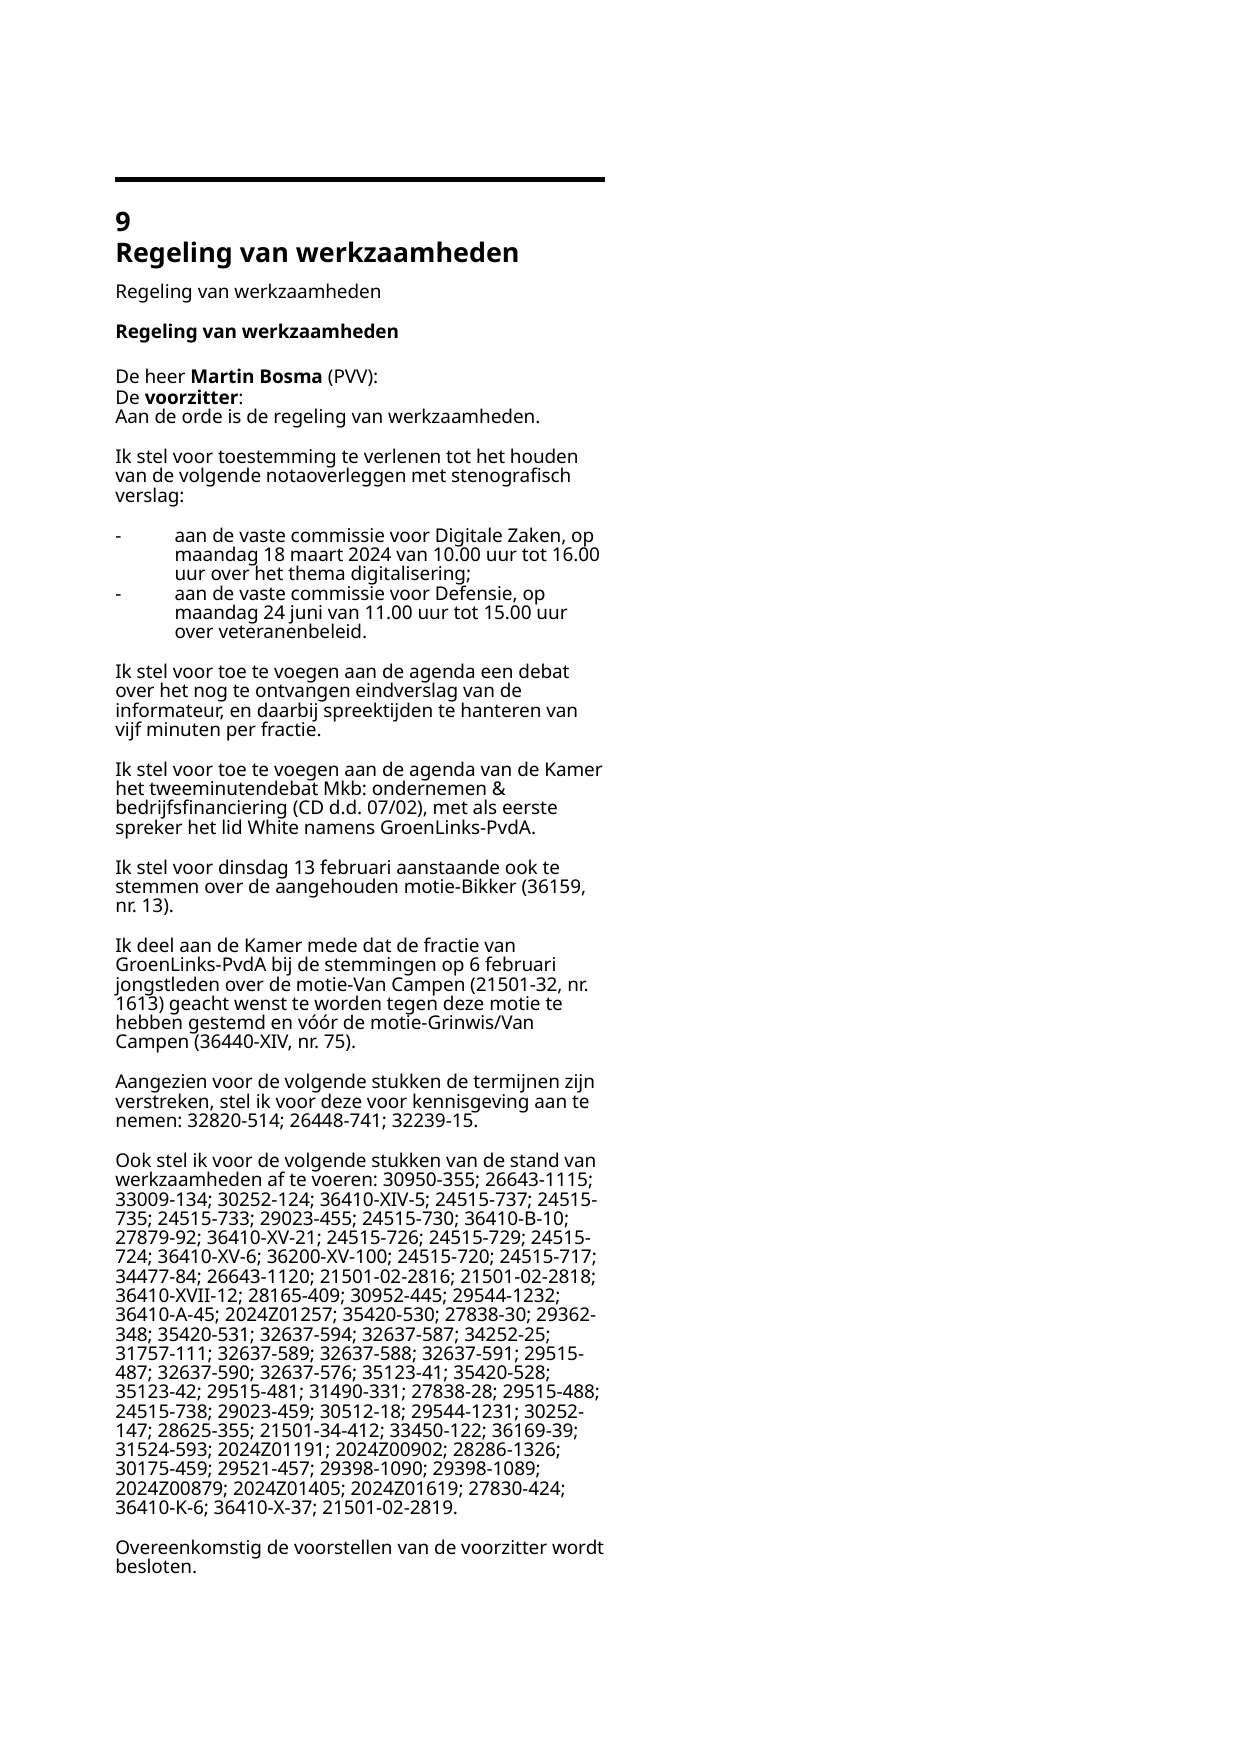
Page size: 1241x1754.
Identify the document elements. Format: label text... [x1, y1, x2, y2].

text Regeling van werkzaamheden [115, 323, 605, 342]
text Aan de orde is de regeling van werkzaamheden. [115, 408, 605, 427]
list aan de vaste commissie voor Defensie, op maandag 24 juni van 11.00 uur tot 15.00 uur over veteranenbeleid. [115, 584, 605, 642]
text Ik stel voor dinsdag 13 februari aanstaande ook te stemmen over de aangehouden motie-Bikker (36159, nr. 13). [115, 859, 605, 916]
text Aangezien voor de volgende stukken de termijnen zijn verstreken, stel ik voor deze voor kennisgeving aan te nemen: 32820-514; 26448-741; 32239-15. [115, 1073, 605, 1131]
text Regeling van werkzaamheden [115, 239, 605, 283]
text De heer Martin Bosma (PVV): [115, 363, 605, 389]
text Overeenkomstig de voorstellen van de voorzitter wordt besloten. [115, 1539, 605, 1577]
text De voorzitter: [115, 389, 605, 408]
text 9 [115, 203, 605, 239]
list aan de vaste commissie voor Digitale Zaken, op maandag 18 maart 2024 van 10.00 uur tot 16.00 uur over het thema digitalisering; [115, 527, 605, 584]
text Ik stel voor toe te voegen aan de agenda van de Kamer het tweeminutendebat Mkb: ondernemen & bedrijfsfinanciering (CD d.d. 07/02), met als eerste spreker het lid White namens GroenLinks-PvdA. [115, 761, 605, 838]
text Ik stel voor toestemming te verlenen tot het houden van de volgende notaoverleggen met stenografisch verslag: [115, 448, 605, 506]
text Ik stel voor toe te voegen aan de agenda een debat over het nog te ontvangen eindverslag van de informateur, en daarbij spreektijden te hanteren van vijf minuten per fractie. [115, 663, 605, 740]
text Regeling van werkzaamheden [115, 283, 605, 302]
text Ook stel ik voor de volgende stukken van de stand van werkzaamheden af te voeren: 30950-355; 26643-1115; 33009-134; 30252-124; 36410-XIV-5; 24515-737; 24515-735; 24515-733; 29023-455; 24515-730; 36410-B-10; 27879-92; 36410-XV-21; 24515-726; 24515-729; 24515-724; 36410-XV-6; 36200-XV-100; 24515-720; 24515-717; 34477-84; 26643-1120; 21501-02-2816; 21501-02-2818; 36410-XVII-12; 28165-409; 30952-445; 29544-1232; 36410-A-45; 2024Z01257; 35420-530; 27838-30; 29362-348; 35420-531; 32637-594; 32637-587; 34252-25; 31757-111; 32637-589; 32637-588; 32637-591; 29515-487; 32637-590; 32637-576; 35123-41; 35420-528; 35123-42; 29515-481; 31490-331; 27838-28; 29515-488; 24515-738; 29023-459; 30512-18; 29544-1231; 30252-147; 28625-355; 21501-34-412; 33450-122; 36169-39; 31524-593; 2024Z01191; 2024Z00902; 28286-1326; 30175-459; 29521-457; 29398-1090; 29398-1089; 2024Z00879; 2024Z01405; 2024Z01619; 27830-424; 36410-K-6; 36410-X-37; 21501-02-2819. [115, 1152, 605, 1518]
text Ik deel aan de Kamer mede dat de fractie van GroenLinks-PvdA bij de stemmingen op 6 februari jongstleden over de motie-Van Campen (21501-32, nr. 1613) geacht wenst te worden tegen deze motie te hebben gestemd en vóór de motie-Grinwis/Van Campen (36440-XIV, nr. 75). [115, 937, 605, 1053]
